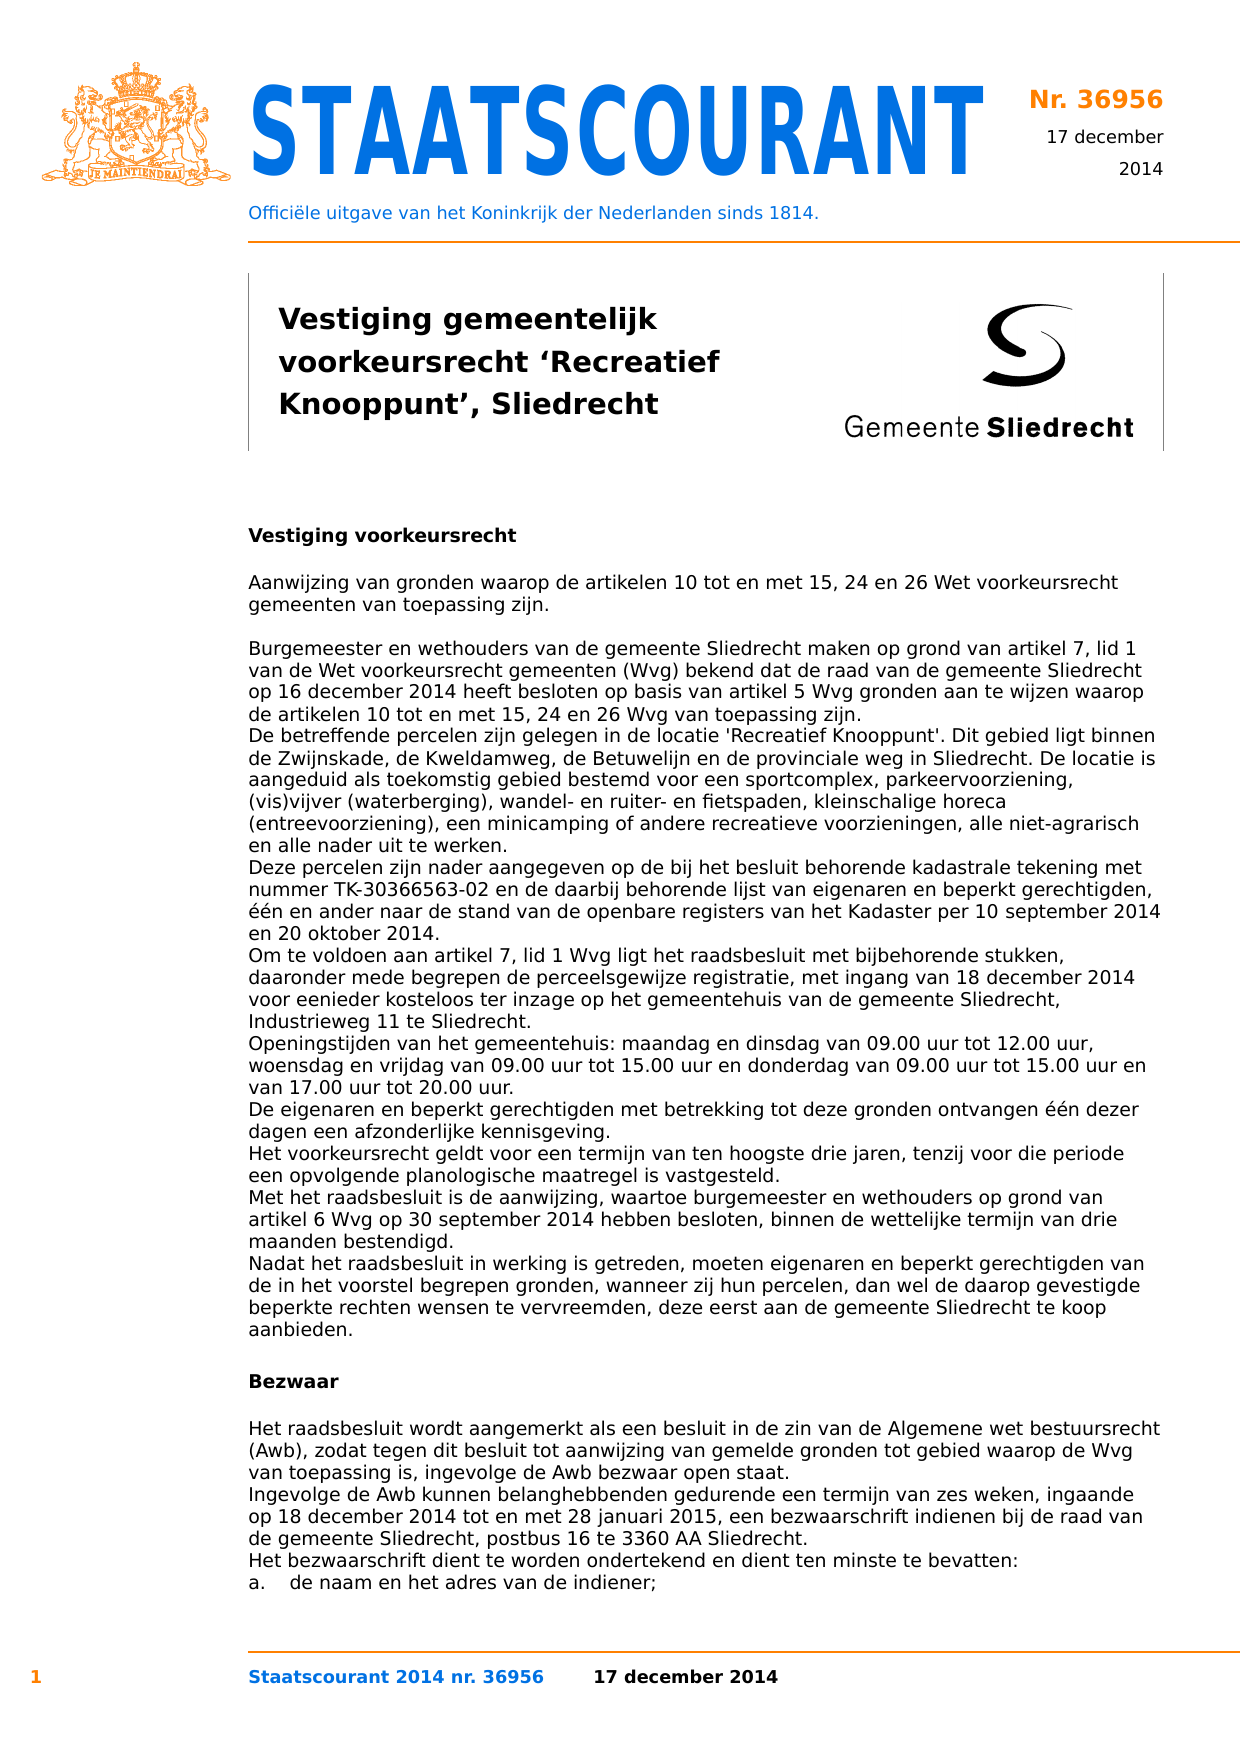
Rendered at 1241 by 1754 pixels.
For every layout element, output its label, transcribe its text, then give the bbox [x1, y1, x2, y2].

text Het raadsbesluit wordt aangemerkt als een besluit in de zin van de Algemene wet bestuursrecht (Awb), zodat tegen dit besluit tot aanwijzing van gemelde gronden tot gebied waarop de Wvg van toepassing is, ingevolge de Awb bezwaar open staat. [248, 1418, 1163, 1484]
table_cell 2014 [998, 153, 1240, 203]
text Het voorkeursrecht geldt voor een termijn van ten hoogste drie jaren, tenzij voor die periode een opvolgende planologische maatregel is vastgesteld. [248, 1143, 1163, 1187]
table_header STAATSCOURANT [248, 62, 998, 203]
text Om te voldoen aan artikel 7, lid 1 Wvg ligt het raadsbesluit met bijbehorende stukken, daaronder mede begrepen de perceelsgewijze registratie, met ingang van 18 december 2014 voor eenieder kosteloos ter inzage op het gemeentehuis van de gemeente Sliedrecht, Industrieweg 11 te Sliedrecht. [248, 945, 1163, 1033]
text Aanwijzing van gronden waarop de artikelen 10 tot en met 15, 24 en 26 Wet voorkeursrecht gemeenten van toepassing zijn. [248, 572, 1163, 616]
text Het bezwaarschrift dient te worden ondertekend en dient ten minste te bevatten: [248, 1550, 1163, 1572]
text De eigenaren en beperkt gerechtigden met betrekking tot deze gronden ontvangen één dezer dagen een afzonderlijke kennisgeving. [248, 1099, 1163, 1143]
text Deze percelen zijn nader aangegeven op de bij het besluit behorende kadastrale tekening met nummer TK-30366563-02 en de daarbij behorende lijst van eigenaren en beperkt gerechtigden, één en ander naar de stand van de openbare registers van het Kadaster per 10 september 2014 en 20 oktober 2014. [248, 857, 1163, 945]
text De betreffende percelen zijn gelegen in de locatie 'Recreatief Knooppunt'. Dit gebied ligt binnen de Zwijnskade, de Kweldamweg, de Betuwelijn en de provinciale weg in Sliedrecht. De locatie is aangeduid als toekomstig gebied bestemd voor een sportcomplex, parkeervoorziening, (vis)vijver (waterberging), wandel- en ruiter- en fietspaden, kleinschalige horeca (entreevoorziening), een minicamping of andere recreatieve voorzieningen, alle niet-agrarisch en alle nader uit te werken. [248, 725, 1163, 857]
text Openingstijden van het gemeentehuis: maandag en dinsdag van 09.00 uur tot 12.00 uur, woensdag en vrijdag van 09.00 uur tot 15.00 uur en donderdag van 09.00 uur tot 15.00 uur en van 17.00 uur tot 20.00 uur. [248, 1033, 1163, 1099]
text Burgemeester en wethouders van de gemeente Sliedrecht maken op grond van artikel 7, lid 1 van de Wet voorkeursrecht gemeenten (Wvg) bekend dat de raad van de gemeente Sliedrecht op 16 december 2014 heeft besloten op basis van artikel 5 Wvg gronden aan te wijzen waarop de artikelen 10 tot en met 15, 24 en 26 Wvg van toepassing zijn. [248, 637, 1163, 725]
table_cell Officiële uitgave van het Koninkrijk der Nederlanden sinds 1814. [248, 203, 1240, 241]
text Met het raadsbesluit is de aanwijzing, waartoe burgemeester en wethouders op grond van artikel 6 Wvg op 30 september 2014 hebben besloten, binnen de wettelijke termijn van drie maanden bestendigd. [248, 1187, 1163, 1253]
table_header Nr. 36956 [998, 62, 1240, 121]
picture [844, 302, 1134, 439]
text Ingevolge de Awb kunnen belanghebbenden gedurende een termijn van zes weken, ingaande op 18 december 2014 tot en met 28 januari 2015, een bezwaarschrift indienen bij de raad van de gemeente Sliedrecht, postbus 16 te 3360 AA Sliedrecht. [248, 1484, 1163, 1550]
subtitle Vestiging gemeentelijk voorkeursrecht ‘Recreatief Knooppunt’, Sliedrecht [249, 273, 1163, 451]
table_cell 17 december [998, 121, 1240, 153]
picture [41, 62, 231, 186]
text Nadat het raadsbesluit in werking is getreden, moeten eigenaren en beperkt gerechtigden van de in het voorstel begrepen gronden, wanneer zij hun percelen, dan wel de daarop gevestigde beperkte rechten wensen te vervreemden, deze eerst aan de gemeente Sliedrecht te koop aanbieden. [248, 1253, 1163, 1341]
subtitle Bezwaar [248, 1371, 1163, 1393]
text a. de naam en het adres van de indiener; [248, 1572, 1163, 1594]
subtitle Vestiging voorkeursrecht [248, 525, 1163, 547]
table_header [25, 62, 248, 241]
